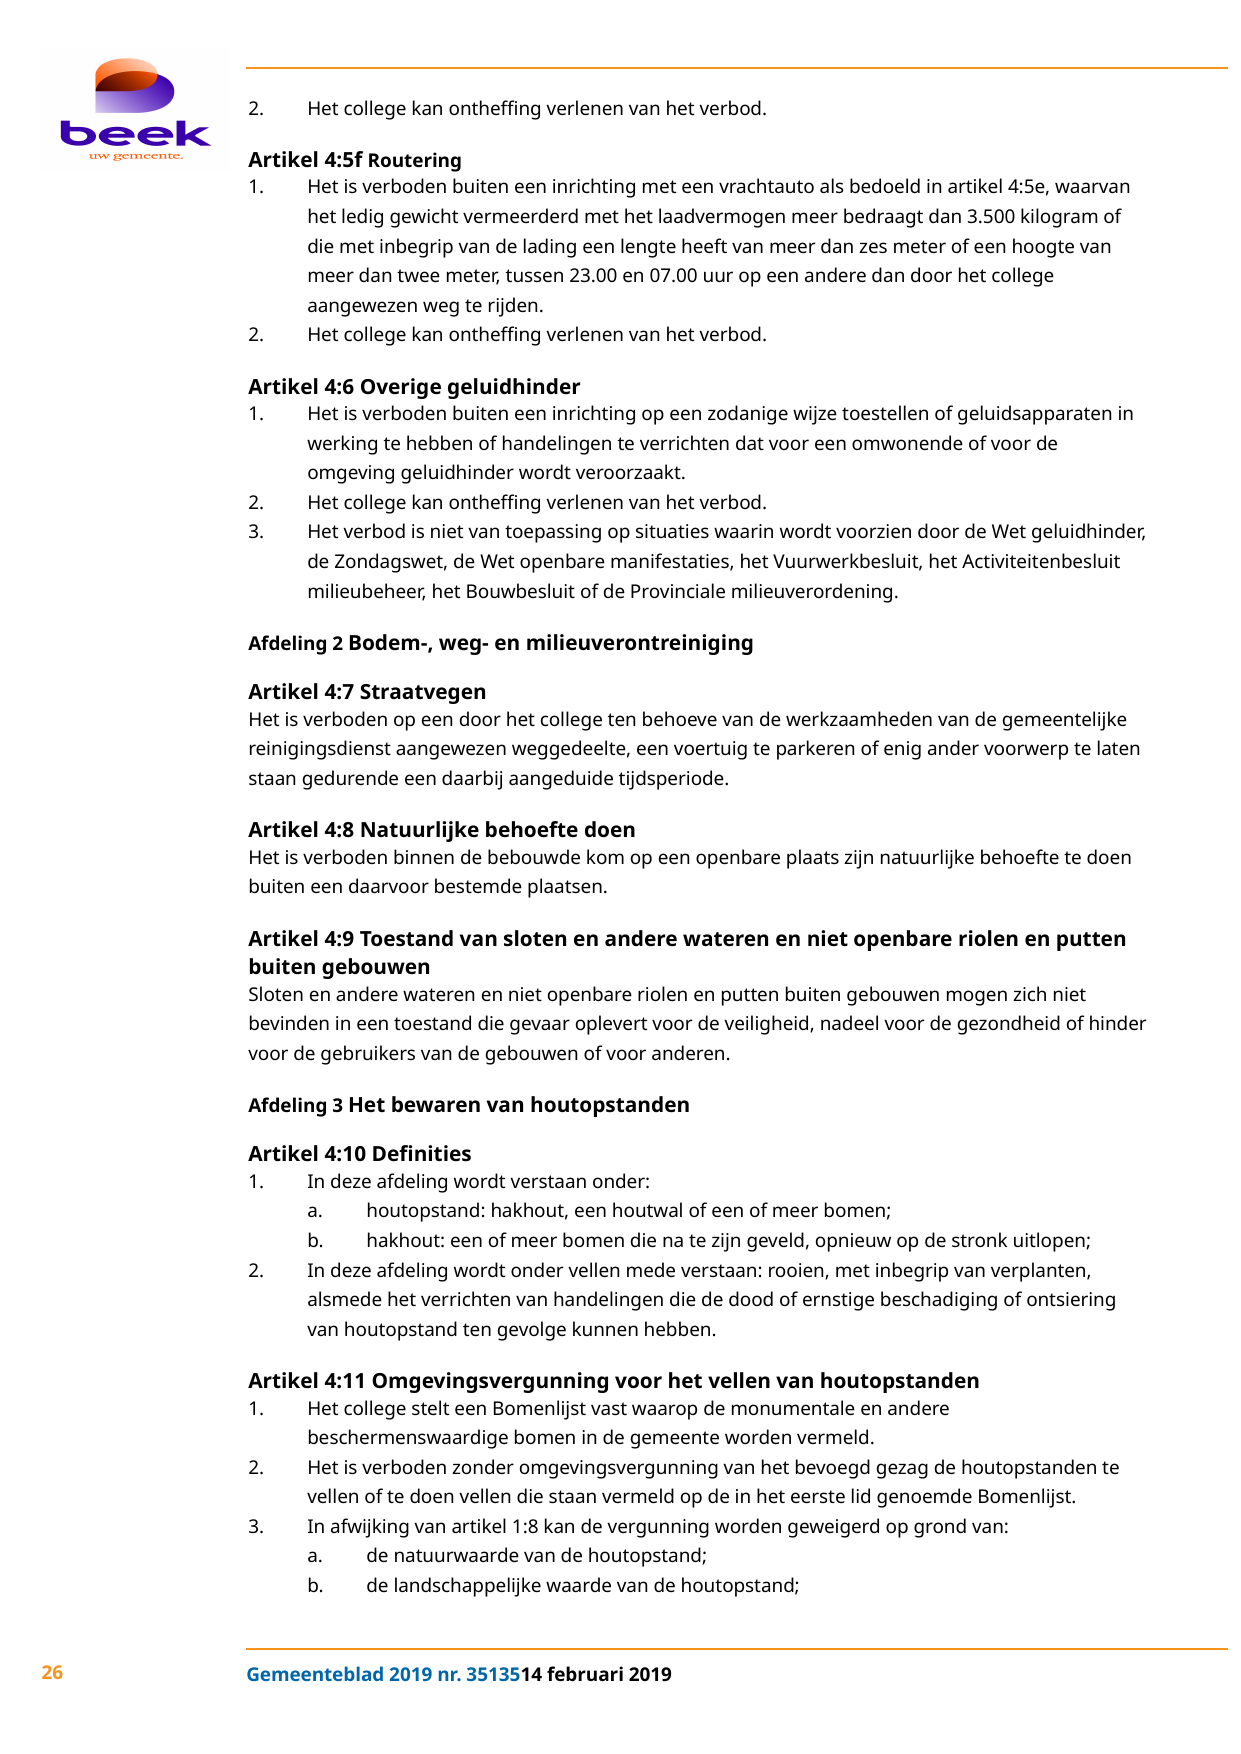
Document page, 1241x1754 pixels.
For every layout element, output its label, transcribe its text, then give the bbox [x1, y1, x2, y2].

list Het verbod is niet van toepassing op situaties waarin wordt voorzien door de Wet geluidhinder, de Zondagswet, de Wet openbare manifestaties, het Vuurwerkbesluit, het Activiteitenbesluit milieubeheer, het Bouwbesluit of de Provinciale milieuverordening. [248, 519, 1152, 604]
text Sloten en andere wateren en niet openbare riolen en putten buiten gebouwen mogen zich niet bevinden in een toestand die gevaar oplevert voor de veiligheid, nadeel voor de gezondheid of hinder voor de gebruikers van de gebouwen of voor anderen. [248, 981, 1152, 1066]
text Het is verboden op een door het college ten behoeve van de werkzaamheden van de gemeentelijke reinigingsdienst aangewezen weggedeelte, een voertuig te parkeren of enig ander voorwerp te laten staan gedurende een daarbij aangeduide tijdsperiode. [248, 706, 1152, 791]
text Afdeling 2 Bodem-, weg- en milieuverontreiniging [248, 628, 1152, 657]
list In afwijking van artikel 1:8 kan de vergunning worden geweigerd op grond van: [248, 1513, 1152, 1539]
text Artikel 4:10 Definities [248, 1139, 1152, 1168]
list Het college kan ontheffing verlenen van het verbod. [248, 322, 1152, 347]
list de natuurwaarde van de houtopstand; [307, 1543, 1152, 1568]
list Het college stelt een Bomenlijst vast waarop de monumentale en andere beschermenswaardige bomen in de gemeente worden vermeld. [248, 1395, 1152, 1450]
list Het is verboden buiten een inrichting met een vrachtauto als bedoeld in artikel 4:5e, waarvan het ledig gewicht vermeerderd met het laadvermogen meer bedraagt dan 3.500 kilogram of die met inbegrip van de lading een lengte heeft van meer dan zes meter of een hoogte van meer dan twee meter, tussen 23.00 en 07.00 uur op een andere dan door het college aangewezen weg te rijden. [248, 174, 1152, 318]
picture [41, 47, 231, 172]
list In deze afdeling wordt verstaan onder: [248, 1168, 1152, 1194]
text Artikel 4:9 Toestand van sloten en andere wateren en niet openbare riolen en putten buiten gebouwen [248, 924, 1152, 981]
list Het is verboden zonder omgevingsvergunning van het bevoegd gezag de houtopstanden te vellen of te doen vellen die staan vermeld op de in het eerste lid genoemde Bomenlijst. [248, 1454, 1152, 1509]
text Artikel 4:11 Omgevingsvergunning voor het vellen van houtopstanden [248, 1366, 1152, 1395]
list Het college kan ontheffing verlenen van het verbod. [248, 95, 1152, 121]
text Artikel 4:6 Overige geluidhinder [248, 372, 1152, 400]
text Het is verboden binnen de bebouwde kom op een openbare plaats zijn natuurlijke behoefte te doen buiten een daarvoor bestemde plaatsen. [248, 844, 1152, 899]
list In deze afdeling wordt onder vellen mede verstaan: rooien, met inbegrip van verplanten, alsmede het verrichten van handelingen die de dood of ernstige beschadiging of ontsiering van houtopstand ten gevolge kunnen hebben. [248, 1257, 1152, 1342]
text Artikel 4:7 Straatvegen [248, 677, 1152, 706]
text Artikel 4:5f Routering [248, 145, 1152, 174]
list houtopstand: hakhout, een houtwal of een of meer bomen; [307, 1198, 1152, 1223]
list de landschappelijke waarde van de houtopstand; [307, 1572, 1152, 1598]
list Het college kan ontheffing verlenen van het verbod. [248, 489, 1152, 515]
list hakhout: een of meer bomen die na te zijn geveld, opnieuw op de stronk uitlopen; [307, 1227, 1152, 1253]
text Afdeling 3 Het bewaren van houtopstanden [248, 1090, 1152, 1119]
list Het is verboden buiten een inrichting op een zodanige wijze toestellen of geluidsapparaten in werking te hebben of handelingen te verrichten dat voor een omwonende of voor de omgeving geluidhinder wordt veroorzaakt. [248, 400, 1152, 485]
text Artikel 4:8 Natuurlijke behoefte doen [248, 816, 1152, 844]
